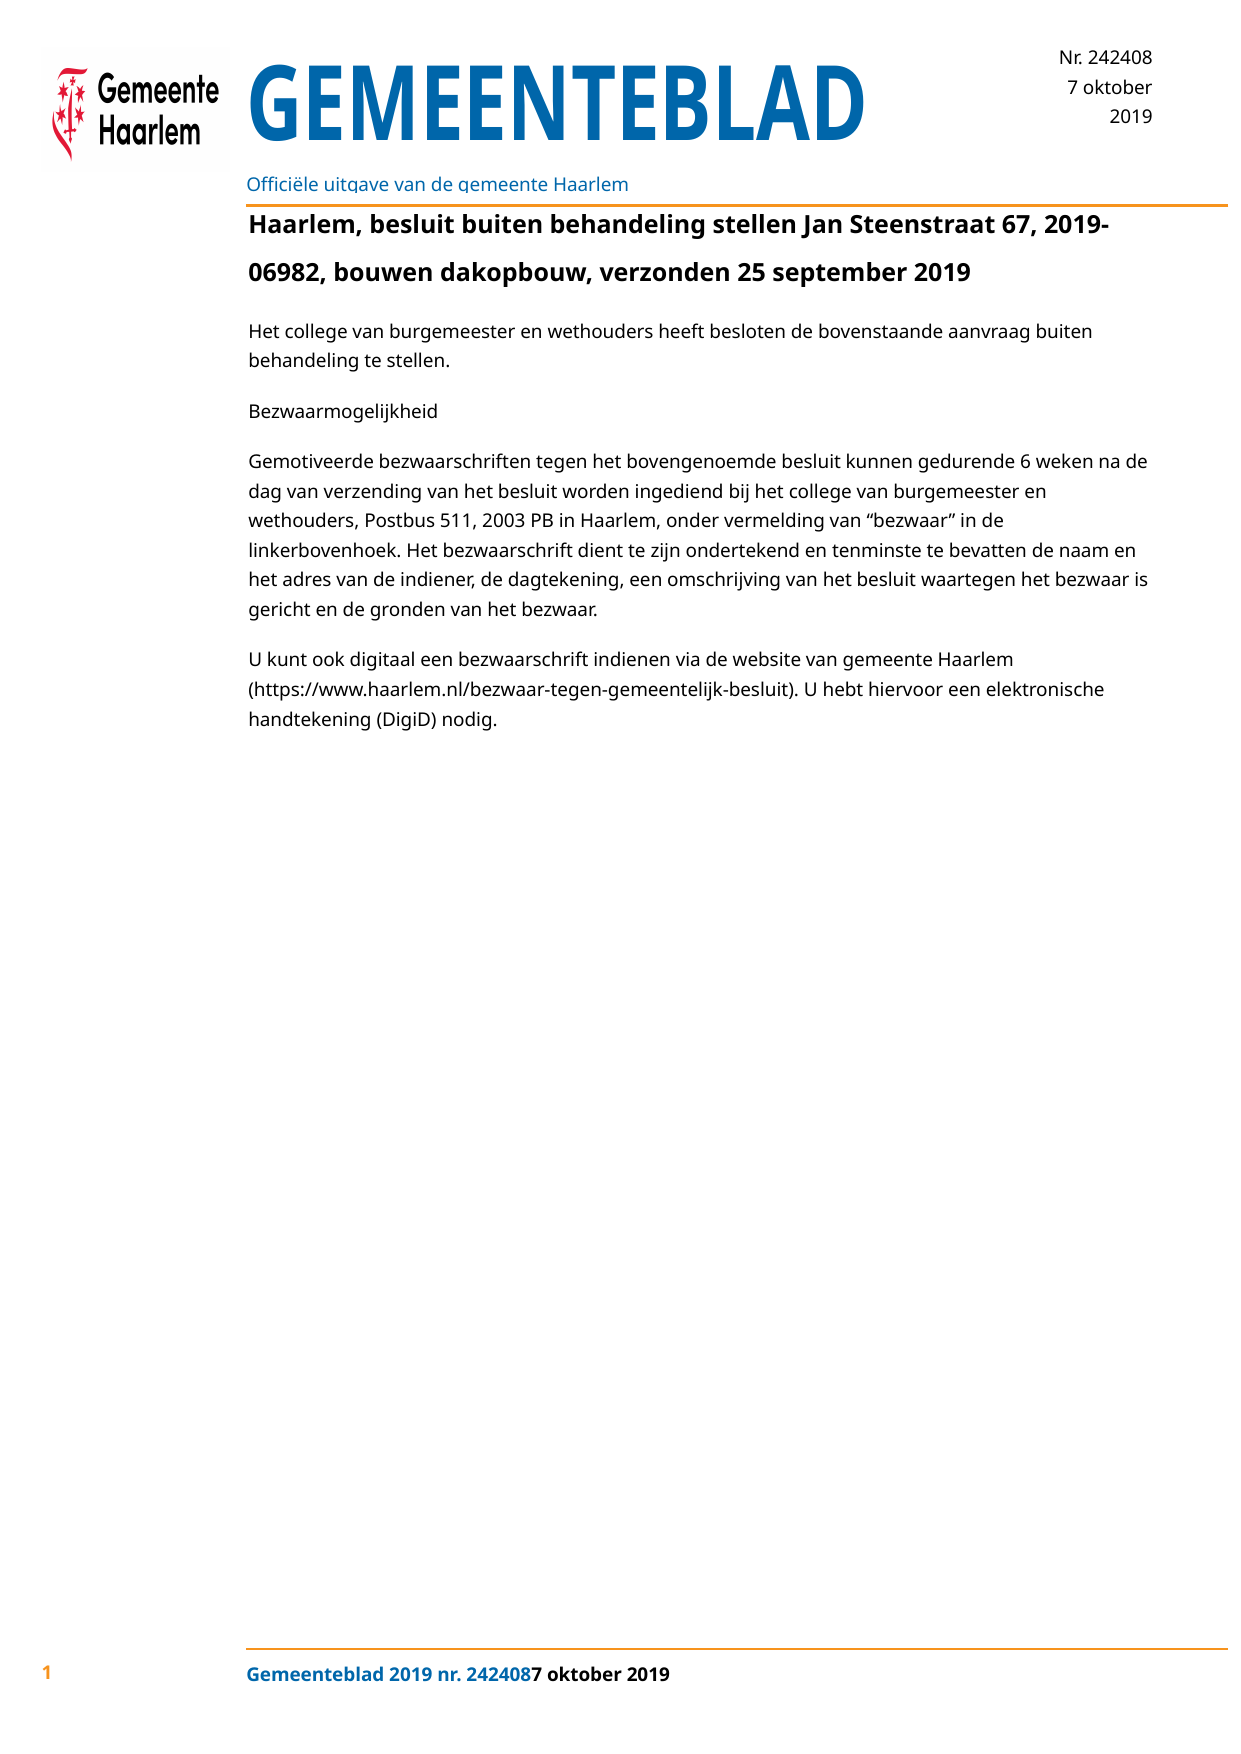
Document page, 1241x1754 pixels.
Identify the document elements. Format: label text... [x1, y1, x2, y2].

text Het college van burgemeester en wethouders heeft besloten de bovenstaande aanvraag buiten behandeling te stellen. [248, 318, 1152, 373]
text Haarlem, besluit buiten behandeling stellen Jan Steenstraat 67, 2019-06982, bouwen dakopbouw, verzonden 25 september 2019 [248, 207, 1152, 288]
picture [41, 47, 231, 172]
text U kunt ook digitaal een bezwaarschrift indienen via de website van gemeente Haarlem (https://www.haarlem.nl/bezwaar-tegen-gemeentelijk-besluit). U hebt hiervoor een elektronische handtekening (DigiD) nodig. [248, 647, 1152, 732]
text Bezwaarmogelijkheid [248, 398, 1152, 424]
text Gemotiveerde bezwaarschriften tegen het bovengenoemde besluit kunnen gedurende 6 weken na de dag van verzending van het besluit worden ingediend bij het college van burgemeester en wethouders, Postbus 511, 2003 PB in Haarlem, onder vermelding van “bezwaar” in de linkerbovenhoek. Het bezwaarschrift dient te zijn ondertekend en tenminste te bevatten de naam en het adres van de indiener, de dagtekening, een omschrijving van het besluit waartegen het bezwaar is gericht en de gronden van het bezwaar. [248, 448, 1152, 622]
